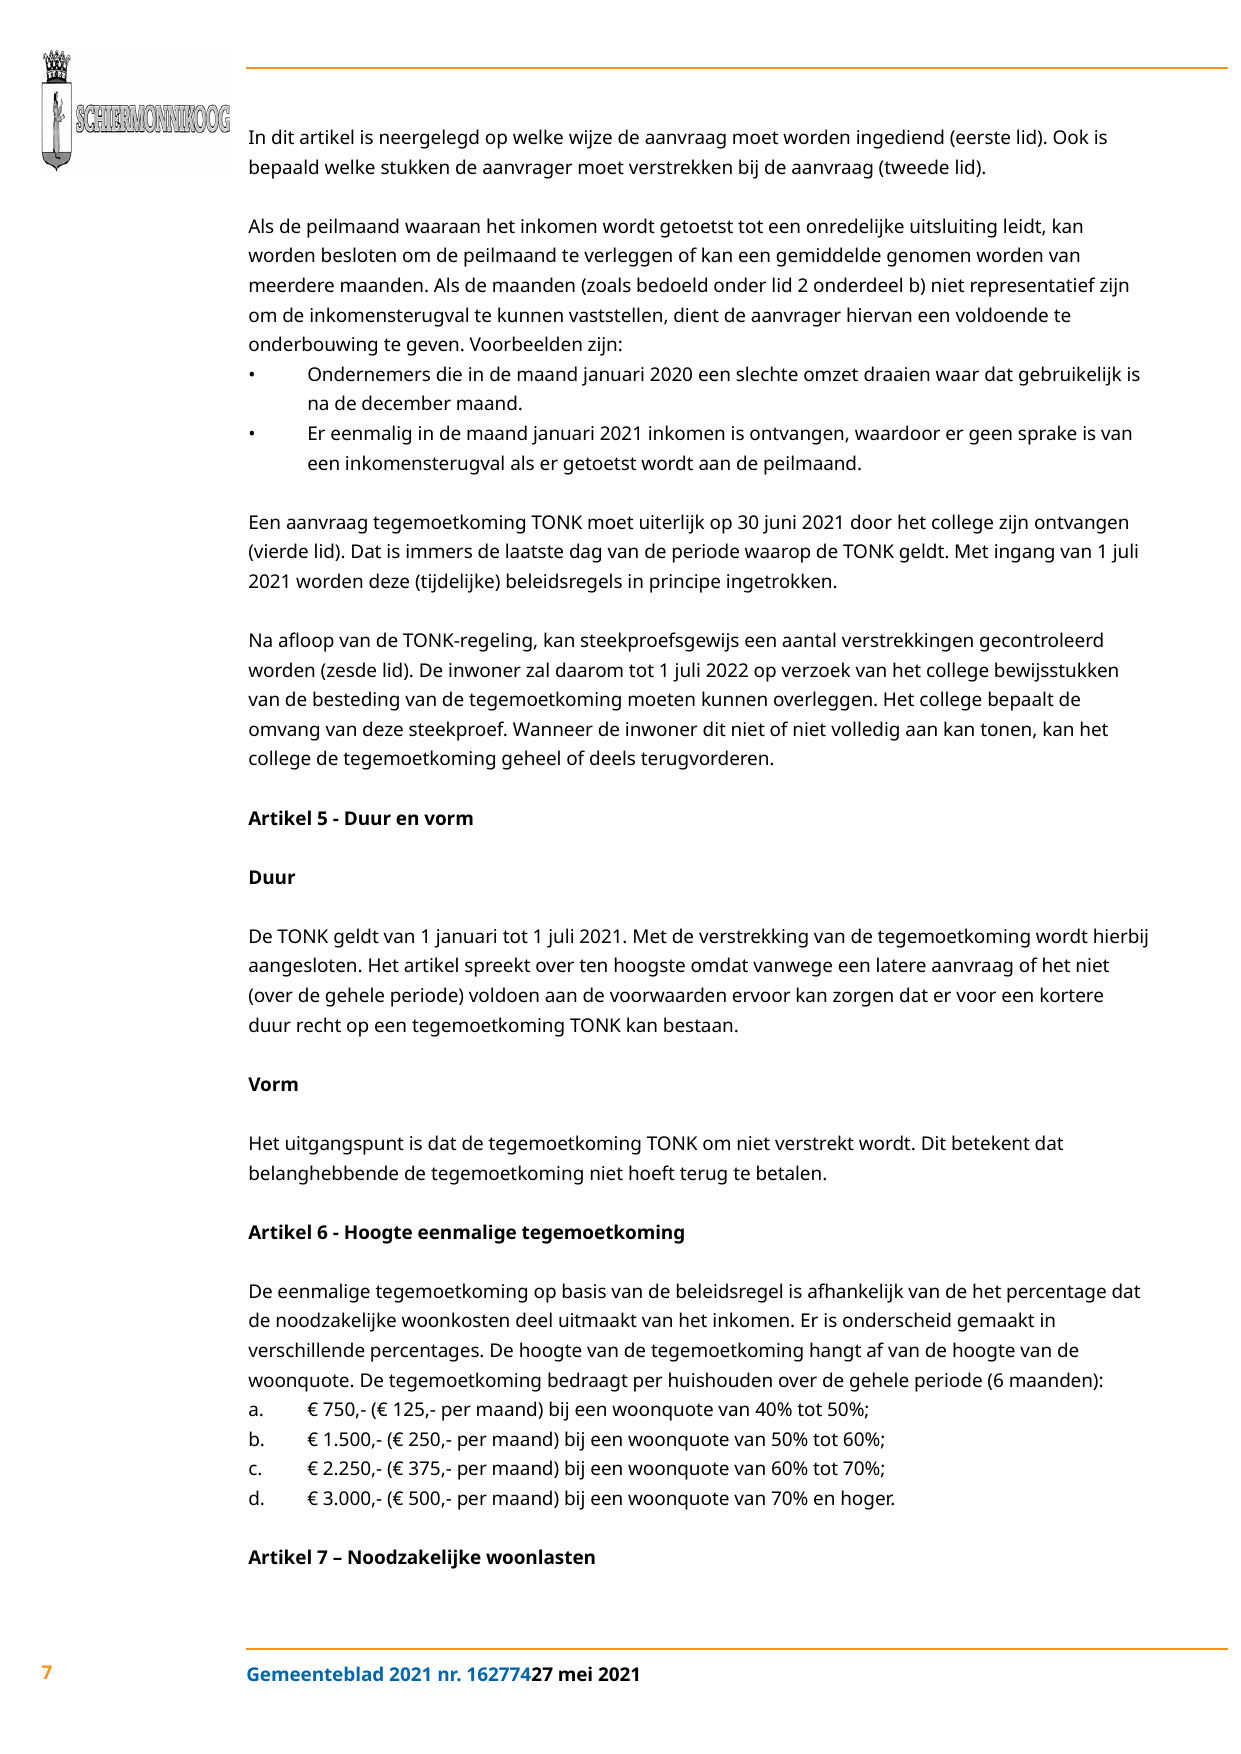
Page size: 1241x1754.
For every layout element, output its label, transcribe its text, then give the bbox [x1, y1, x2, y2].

list € 1.500,- (€ 250,- per maand) bij een woonquote van 50% tot 60%; [248, 1426, 1152, 1452]
text Vorm [248, 1071, 1152, 1097]
text Artikel 7 – Noodzakelijke woonlasten [248, 1544, 1152, 1570]
text Een aanvraag tegemoetkoming TONK moet uiterlijk op 30 juni 2021 door het college zijn ontvangen (vierde lid). Dat is immers de laatste dag van de periode waarop de TONK geldt. Met ingang van 1 juli 2021 worden deze (tijdelijke) beleidsregels in principe ingetrokken. [248, 509, 1152, 594]
text Na afloop van de TONK-regeling, kan steekproefsgewijs een aantal verstrekkingen gecontroleerd worden (zesde lid). De inwoner zal daarom tot 1 juli 2022 op verzoek van het college bewijsstukken van de besteding van de tegemoetkoming moeten kunnen overleggen. Het college bepaalt de omvang van deze steekproef. Wanneer de inwoner dit niet of niet volledig aan kan tonen, kan het college de tegemoetkoming geheel of deels terugvorderen. [248, 627, 1152, 771]
text Het uitgangspunt is dat de tegemoetkoming TONK om niet verstrekt wordt. Dit betekent dat belanghebbende de tegemoetkoming niet hoeft terug te betalen. [248, 1130, 1152, 1186]
list Er eenmalig in de maand januari 2021 inkomen is ontvangen, waardoor er geen sprake is van een inkomensterugval als er getoetst wordt aan de peilmaand. [248, 420, 1152, 476]
list Ondernemers die in de maand januari 2020 een slechte omzet draaien waar dat gebruikelijk is na de december maand. [248, 361, 1152, 416]
text In dit artikel is neergelegd op welke wijze de aanvraag moet worden ingediend (eerste lid). Ook is bepaald welke stukken de aanvrager moet verstrekken bij de aanvraag (tweede lid). [248, 124, 1152, 180]
list € 750,- (€ 125,- per maand) bij een woonquote van 40% tot 50%; [248, 1396, 1152, 1422]
text Duur [248, 864, 1152, 890]
picture [41, 47, 231, 172]
text Als de peilmaand waaraan het inkomen wordt getoetst tot een onredelijke uitsluiting leidt, kan worden besloten om de peilmaand te verleggen of kan een gemiddelde genomen worden van meerdere maanden. Als de maanden (zoals bedoeld onder lid 2 onderdeel b) niet representatief zijn om de inkomensterugval te kunnen vaststellen, dient de aanvrager hiervan een voldoende te onderbouwing te geven. Voorbeelden zijn: [248, 213, 1152, 357]
text Artikel 6 - Hoogte eenmalige tegemoetkoming [248, 1219, 1152, 1245]
list € 3.000,- (€ 500,- per maand) bij een woonquote van 70% en hoger. [248, 1485, 1152, 1511]
text De TONK geldt van 1 januari tot 1 juli 2021. Met de verstrekking van de tegemoetkoming wordt hierbij aangesloten. Het artikel spreekt over ten hoogste omdat vanwege een latere aanvraag of het niet (over de gehele periode) voldoen aan de voorwaarden ervoor kan zorgen dat er voor een kortere duur recht op een tegemoetkoming TONK kan bestaan. [248, 923, 1152, 1038]
text De eenmalige tegemoetkoming op basis van de beleidsregel is afhankelijk van de het percentage dat de noodzakelijke woonkosten deel uitmaakt van het inkomen. Er is onderscheid gemaakt in verschillende percentages. De hoogte van de tegemoetkoming hangt af van de hoogte van de woonquote. De tegemoetkoming bedraagt per huishouden over de gehele periode (6 maanden): [248, 1278, 1152, 1393]
text Artikel 5 - Duur en vorm [248, 805, 1152, 831]
list € 2.250,- (€ 375,- per maand) bij een woonquote van 60% tot 70%; [248, 1456, 1152, 1481]
